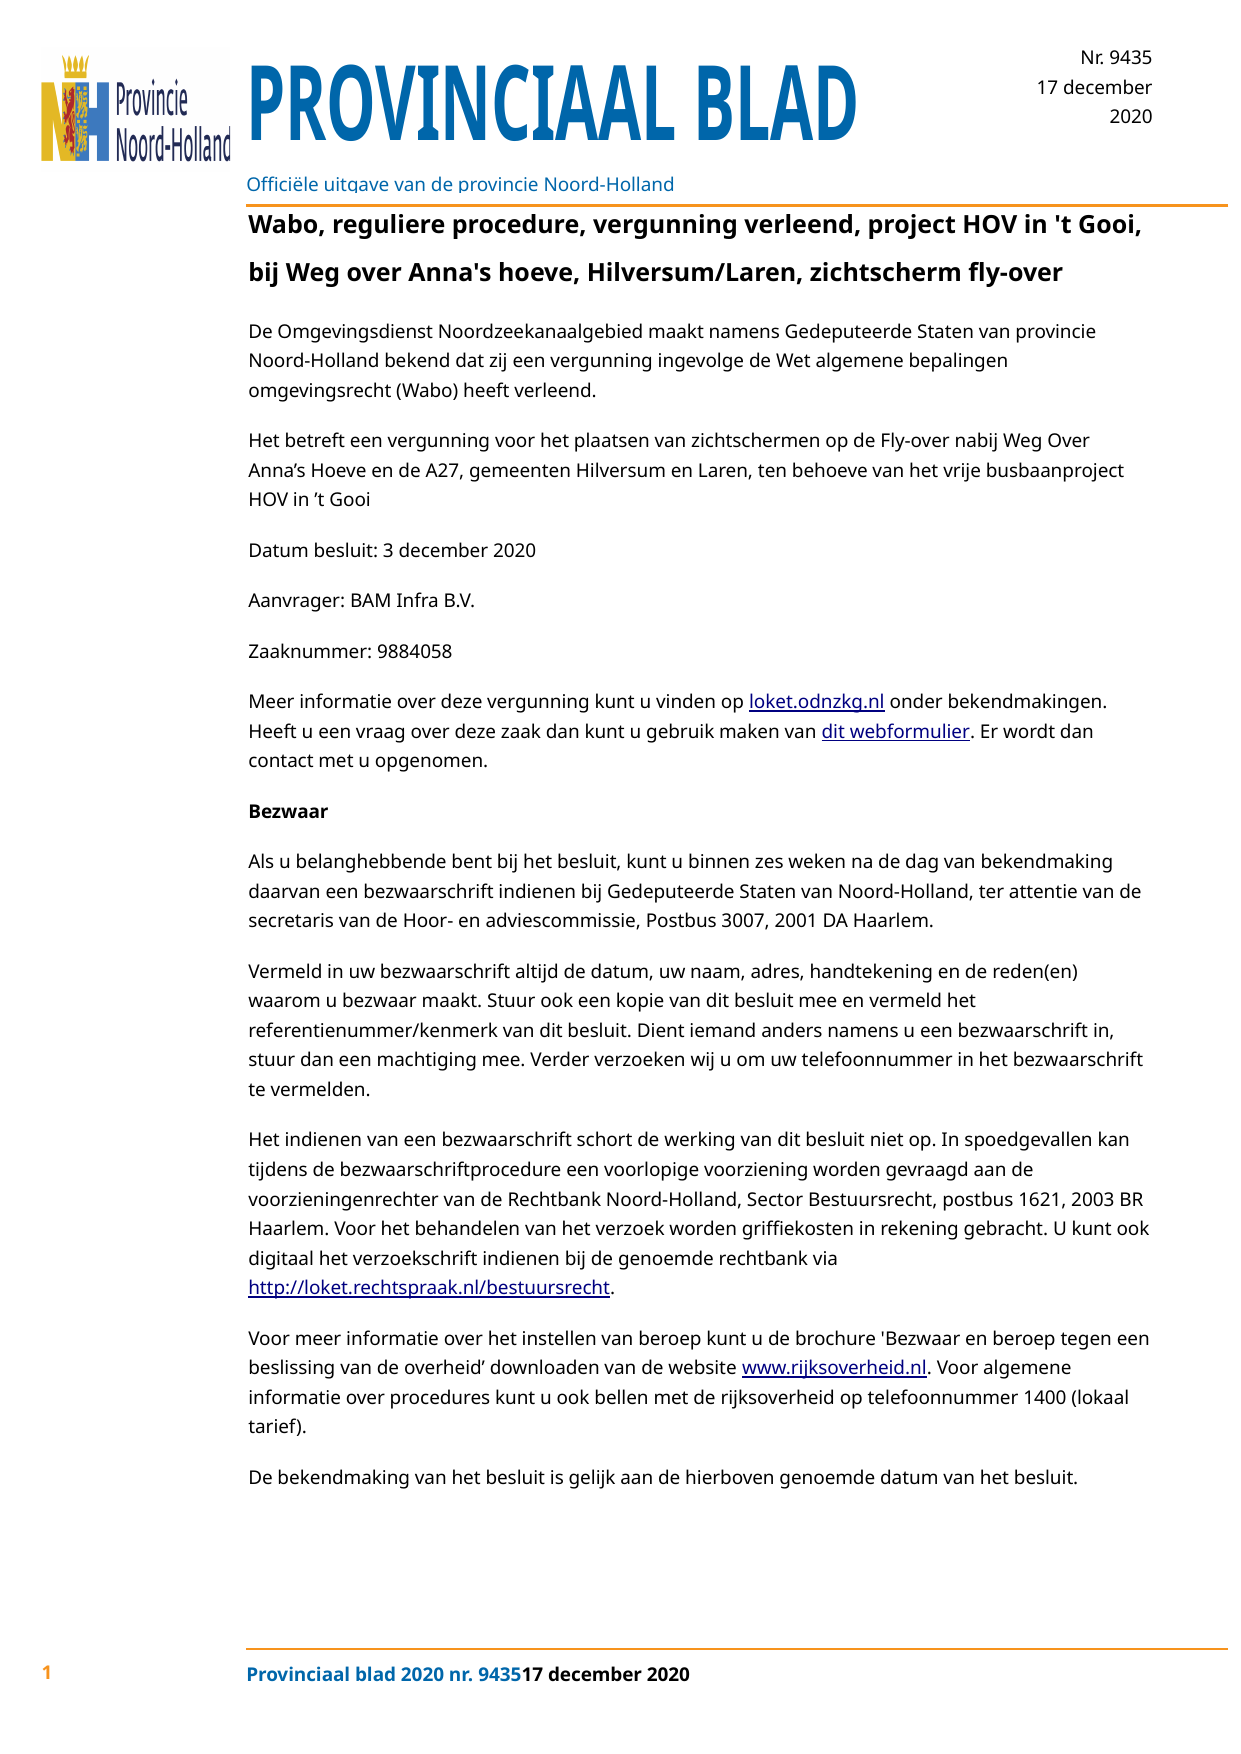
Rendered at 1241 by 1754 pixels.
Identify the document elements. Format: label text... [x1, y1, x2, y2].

text Zaaknummer: 9884058 [248, 638, 1152, 664]
text Aanvrager: BAM Infra B.V. [248, 587, 1152, 613]
text Datum besluit: 3 december 2020 [248, 537, 1152, 563]
picture [41, 47, 231, 172]
text Het indienen van een bezwaarschrift schort de werking van dit besluit niet op. In spoedgevallen kan tijdens de bezwaarschriftprocedure een voorlopige voorziening worden gevraagd aan de voorzieningenrechter van de Rechtbank Noord-Holland, Sector Bestuursrecht, postbus 1621, 2003 BR Haarlem. Voor het behandelen van het verzoek worden griffiekosten in rekening gebracht. U kunt ook digitaal het verzoekschrift indienen bij de genoemde rechtbank via http://loket.rechtspraak.nl/bestuursrecht. [248, 1127, 1152, 1300]
text Bezwaar [248, 798, 1152, 824]
text Vermeld in uw bezwaarschrift altijd de datum, uw naam, adres, handtekening en de reden(en) waarom u bezwaar maakt. Stuur ook een kopie van dit besluit mee en vermeld het referentienummer/kenmerk van dit besluit. Dient iemand anders namens u een bezwaarschrift in, stuur dan een machtiging mee. Verder verzoeken wij u om uw telefoonnummer in het bezwaarschrift te vermelden. [248, 958, 1152, 1102]
text Het betreft een vergunning voor het plaatsen van zichtschermen op de Fly-over nabij Weg Over Anna’s Hoeve en de A27, gemeenten Hilversum en Laren, ten behoeve van het vrije busbaanproject HOV in ’t Gooi [248, 427, 1152, 512]
text De Omgevingsdienst Noordzeekanaalgebied maakt namens Gedeputeerde Staten van provincie Noord-Holland bekend dat zij een vergunning ingevolge de Wet algemene bepalingen omgevingsrecht (Wabo) heeft verleend. [248, 318, 1152, 403]
text Meer informatie over deze vergunning kunt u vinden op loket.odnzkg.nl onder bekendmakingen. Heeft u een vraag over deze zaak dan kunt u gebruik maken van dit webformulier. Er wordt dan contact met u opgenomen. [248, 688, 1152, 773]
text De bekendmaking van het besluit is gelijk aan de hierboven genoemde datum van het besluit. [248, 1464, 1152, 1490]
text Voor meer informatie over het instellen van beroep kunt u de brochure 'Bezwaar en beroep tegen een beslissing van de overheid’ downloaden van de website www.rijksoverheid.nl. Voor algemene informatie over procedures kunt u ook bellen met de rijksoverheid op telefoonnummer 1400 (lokaal tarief). [248, 1325, 1152, 1439]
text Als u belanghebbende bent bij het besluit, kunt u binnen zes weken na de dag van bekendmaking daarvan een bezwaarschrift indienen bij Gedeputeerde Staten van Noord-Holland, ter attentie van de secretaris van de Hoor- en adviescommissie, Postbus 3007, 2001 DA Haarlem. [248, 848, 1152, 933]
text Wabo, reguliere procedure, vergunning verleend, project HOV in 't Gooi, bij Weg over Anna's hoeve, Hilversum/Laren, zichtscherm fly-over [248, 207, 1152, 288]
